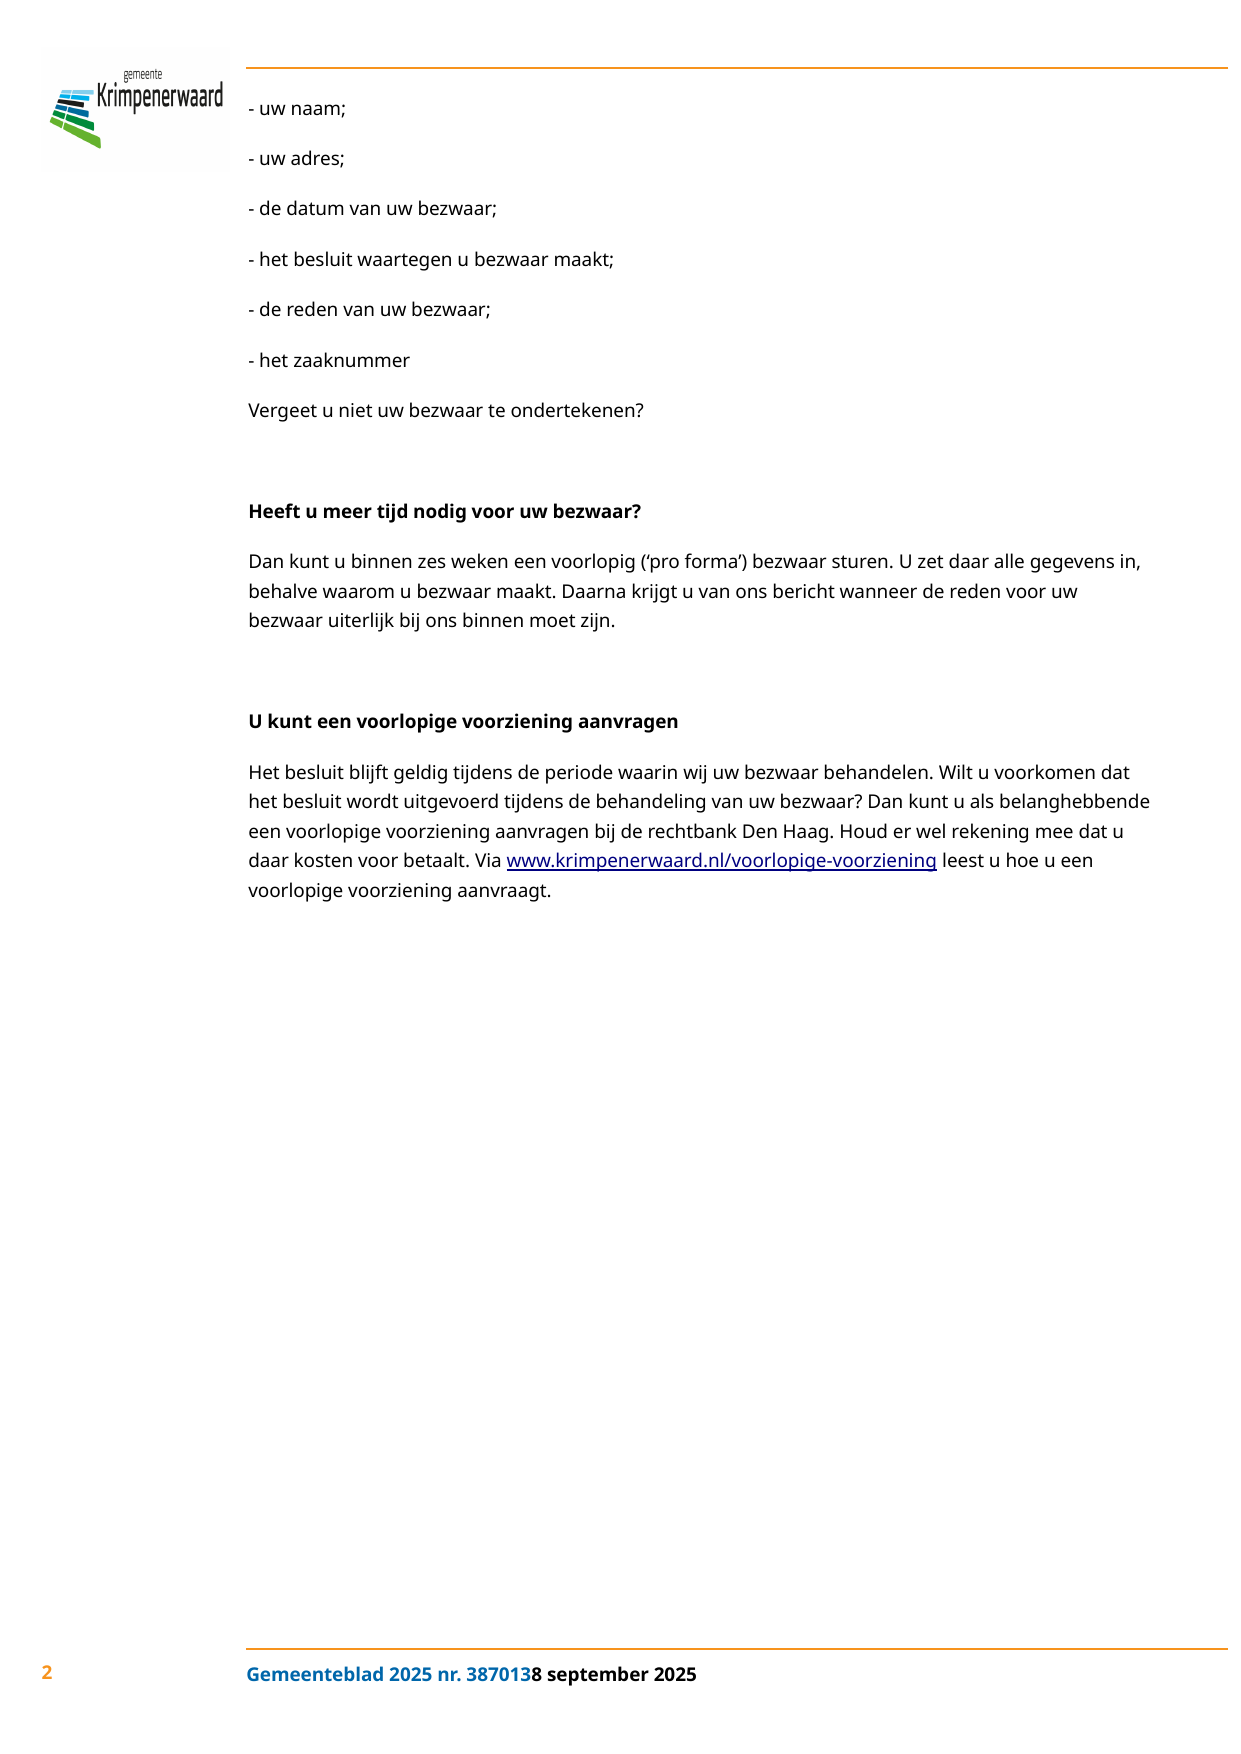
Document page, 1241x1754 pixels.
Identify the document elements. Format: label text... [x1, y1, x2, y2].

text Dan kunt u binnen zes weken een voorlopig (‘pro forma’) bezwaar sturen. U zet daar alle gegevens in, behalve waarom u bezwaar maakt. Daarna krijgt u van ons bericht wanneer de reden voor uw bezwaar uiterlijk bij ons binnen moet zijn. [248, 548, 1152, 633]
text Vergeet u niet uw bezwaar te ondertekenen? [248, 397, 1152, 423]
text - de datum van uw bezwaar; [248, 196, 1152, 221]
text - uw adres; [248, 145, 1152, 171]
picture [41, 47, 231, 172]
text - het besluit waartegen u bezwaar maakt; [248, 246, 1152, 272]
text - uw naam; [248, 95, 1152, 121]
text - de reden van uw bezwaar; [248, 296, 1152, 322]
text Het besluit blijft geldig tijdens de periode waarin wij uw bezwaar behandelen. Wilt u voorkomen dat het besluit wordt uitgevoerd tijdens de behandeling van uw bezwaar? Dan kunt u als belanghebbende een voorlopige voorziening aanvragen bij de rechtbank Den Haag. Houd er wel rekening mee dat u daar kosten voor betaalt. Via www.krimpenerwaard.nl/voorlopige-voorziening leest u hoe u een voorlopige voorziening aanvraagt. [248, 759, 1152, 903]
text U kunt een voorlopige voorziening aanvragen [248, 708, 1152, 734]
text Heeft u meer tijd nodig voor uw bezwaar? [248, 498, 1152, 524]
text - het zaaknummer [248, 347, 1152, 373]
